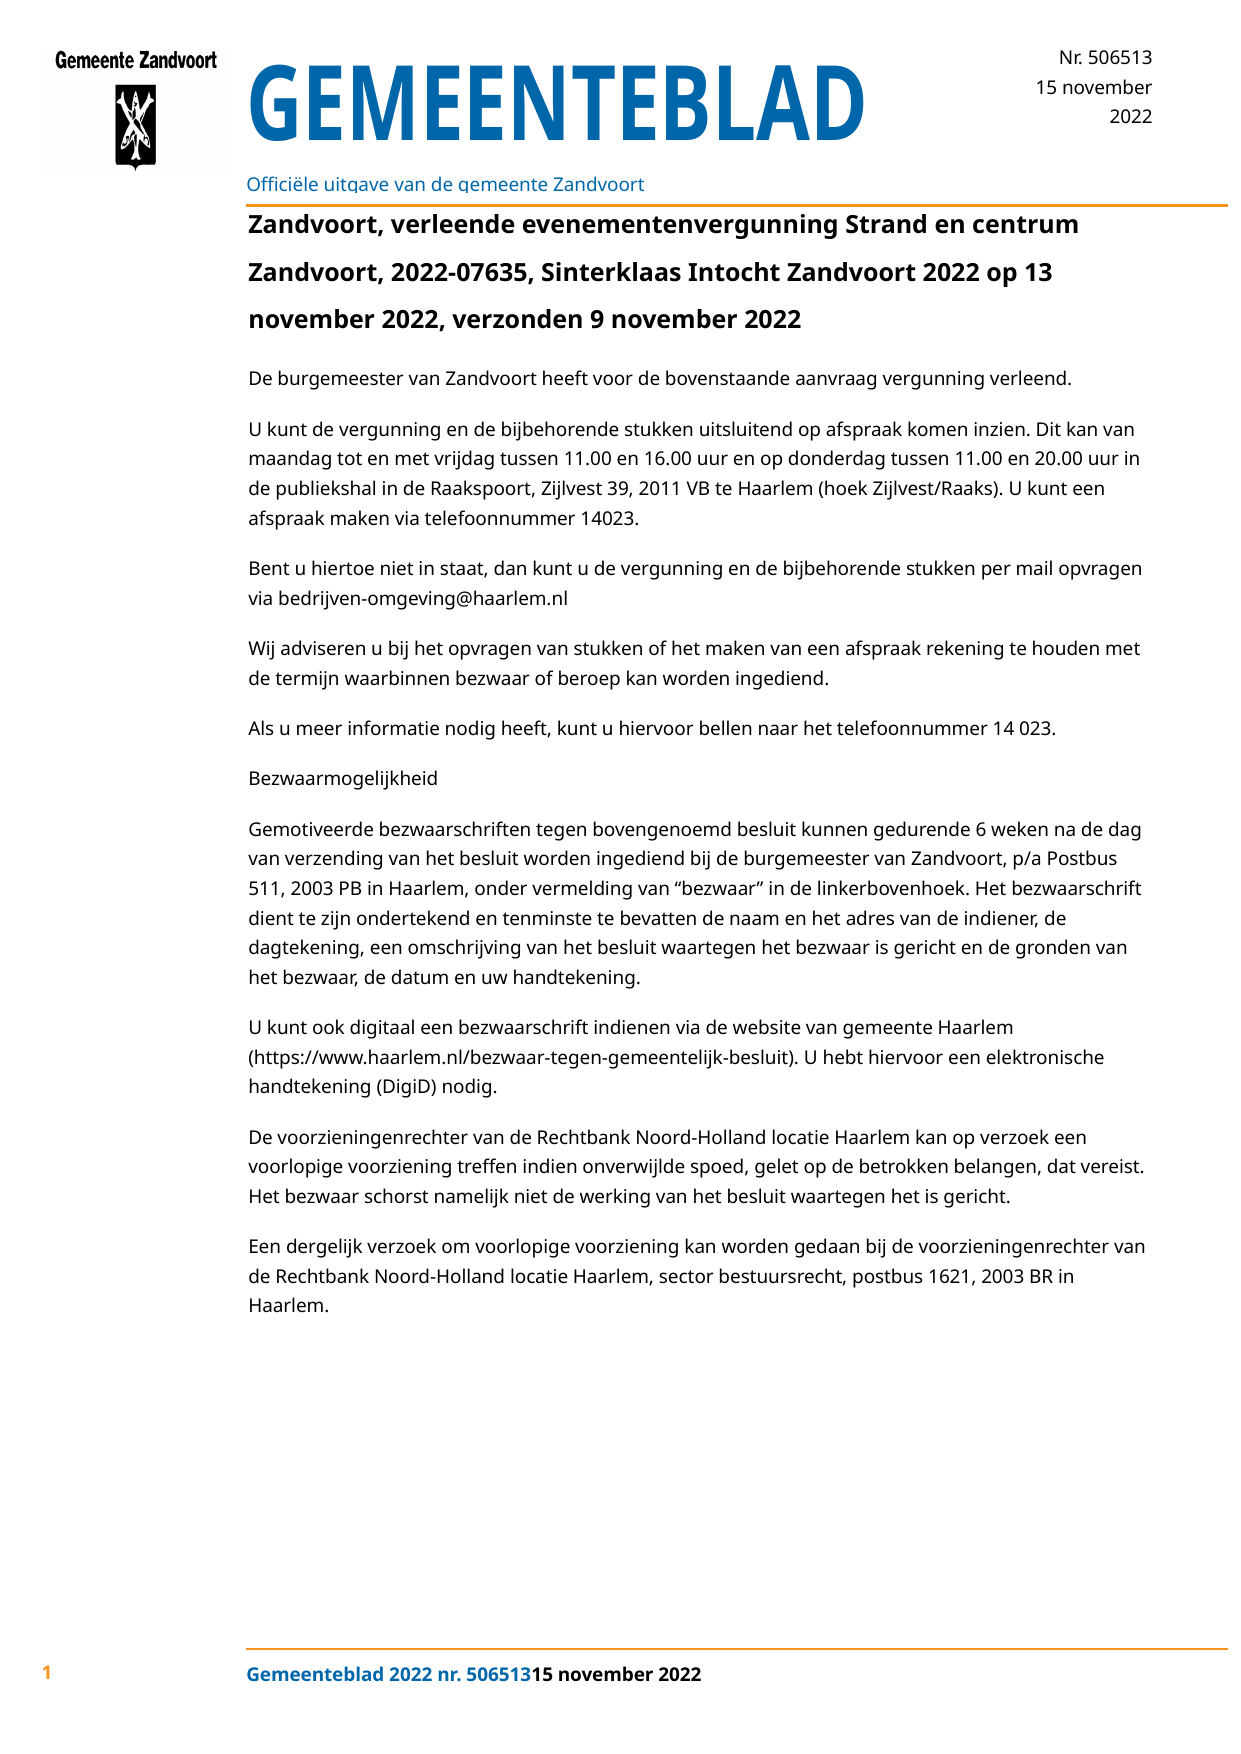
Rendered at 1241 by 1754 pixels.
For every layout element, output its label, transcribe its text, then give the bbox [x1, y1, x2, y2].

text U kunt ook digitaal een bezwaarschrift indienen via de website van gemeente Haarlem (https://www.haarlem.nl/bezwaar-tegen-gemeentelijk-besluit). U hebt hiervoor een elektronische handtekening (DigiD) nodig. [248, 1014, 1152, 1099]
text De burgemeester van Zandvoort heeft voor de bovenstaande aanvraag vergunning verleend. [248, 366, 1152, 391]
text U kunt de vergunning en de bijbehorende stukken uitsluitend op afspraak komen inzien. Dit kan van maandag tot en met vrijdag tussen 11.00 en 16.00 uur en op donderdag tussen 11.00 en 20.00 uur in de publiekshal in de Raakspoort, Zijlvest 39, 2011 VB te Haarlem (hoek Zijlvest/Raaks). U kunt een afspraak maken via telefoonnummer 14023. [248, 416, 1152, 530]
text Wij adviseren u bij het opvragen van stukken of het maken van een afspraak rekening te houden met de termijn waarbinnen bezwaar of beroep kan worden ingediend. [248, 635, 1152, 690]
text Bent u hiertoe niet in staat, dan kunt u de vergunning en de bijbehorende stukken per mail opvragen via bedrijven-omgeving@haarlem.nl [248, 555, 1152, 610]
text Bezwaarmogelijkheid [248, 766, 1152, 791]
text Gemotiveerde bezwaarschriften tegen bovengenoemd besluit kunnen gedurende 6 weken na de dag van verzending van het besluit worden ingediend bij de burgemeester van Zandvoort, p/a Postbus 511, 2003 PB in Haarlem, onder vermelding van “bezwaar” in de linkerbovenhoek. Het bezwaarschrift dient te zijn ondertekend en tenminste te bevatten de naam en het adres van de indiener, de dagtekening, een omschrijving van het besluit waartegen het bezwaar is gericht en de gronden van het bezwaar, de datum en uw handtekening. [248, 816, 1152, 989]
text Een dergelijk verzoek om voorlopige voorziening kan worden gedaan bij de voorzieningenrechter van de Rechtbank Noord-Holland locatie Haarlem, sector bestuursrecht, postbus 1621, 2003 BR in Haarlem. [248, 1233, 1152, 1318]
text Zandvoort, verleende evenementenvergunning Strand en centrum Zandvoort, 2022-07635, Sinterklaas Intocht Zandvoort 2022 op 13 november 2022, verzonden 9 november 2022 [248, 207, 1152, 336]
picture [41, 47, 231, 172]
text De voorzieningenrechter van de Rechtbank Noord-Holland locatie Haarlem kan op verzoek een voorlopige voorziening treffen indien onverwijlde spoed, gelet op de betrokken belangen, dat vereist. Het bezwaar schorst namelijk niet de werking van het besluit waartegen het is gericht. [248, 1124, 1152, 1209]
text Als u meer informatie nodig heeft, kunt u hiervoor bellen naar het telefoonnummer 14 023. [248, 715, 1152, 741]
